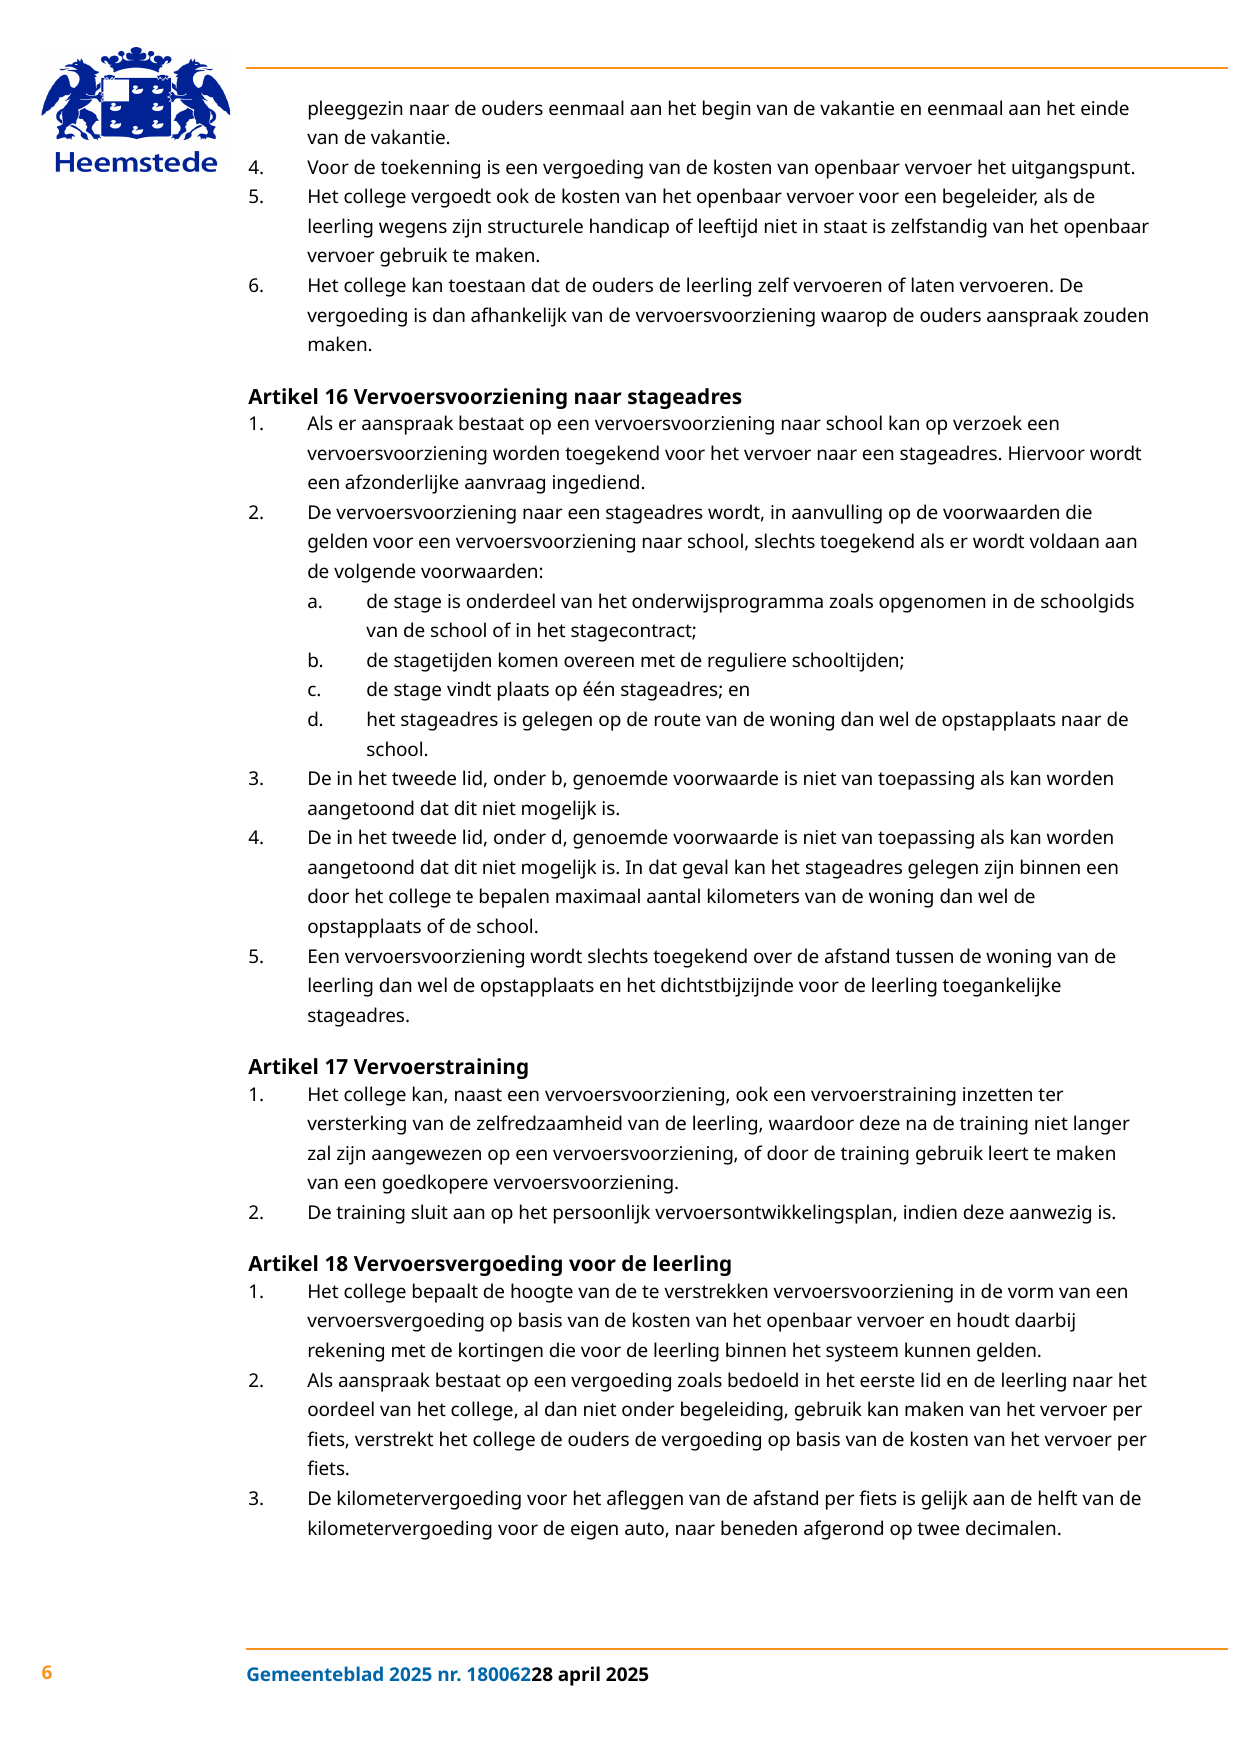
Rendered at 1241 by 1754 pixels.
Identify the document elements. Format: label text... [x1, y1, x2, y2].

list De in het tweede lid, onder d, genoemde voorwaarde is niet van toepassing als kan worden aangetoond dat dit niet mogelijk is. In dat geval kan het stageadres gelegen zijn binnen een door het college te bepalen maximaal aantal kilometers van de woning dan wel de opstapplaats of de school. [248, 824, 1152, 939]
text Artikel 17 Vervoerstraining [248, 1052, 1152, 1081]
list Als er aanspraak bestaat op een vervoersvoorziening naar school kan op verzoek een vervoersvoorziening worden toegekend voor het vervoer naar een stageadres. Hiervoor wordt een afzonderlijke aanvraag ingediend. [248, 410, 1152, 495]
list Als aanspraak bestaat op een vergoeding zoals bedoeld in het eerste lid en de leerling naar het oordeel van het college, al dan niet onder begeleiding, gebruik kan maken van het vervoer per fiets, verstrekt het college de ouders de vergoeding op basis van de kosten van het vervoer per fiets. [248, 1367, 1152, 1481]
list Voor de toekenning is een vergoeding van de kosten van openbaar vervoer het uitgangspunt. [248, 154, 1152, 180]
text Artikel 18 Vervoersvergoeding voor de leerling [248, 1249, 1152, 1278]
list de stagetijden komen overeen met de reguliere schooltijden; [307, 647, 1152, 673]
list De training sluit aan op het persoonlijk vervoersontwikkelingsplan, indien deze aanwezig is. [248, 1199, 1152, 1225]
list het stageadres is gelegen op de route van de woning dan wel de opstapplaats naar de school. [307, 706, 1152, 761]
list Het college kan, naast een vervoersvoorziening, ook een vervoerstraining inzetten ter versterking van de zelfredzaamheid van de leerling, waardoor deze na de training niet langer zal zijn aangewezen op een vervoersvoorziening, of door de training gebruik leert te maken van een goedkopere vervoersvoorziening. [248, 1081, 1152, 1195]
list Een vervoersvoorziening wordt slechts toegekend over de afstand tussen de woning van de leerling dan wel de opstapplaats en het dichtstbijzijnde voor de leerling toegankelijke stageadres. [248, 943, 1152, 1028]
list pleeggezin naar de ouders eenmaal aan het begin van de vakantie en eenmaal aan het einde van de vakantie. [248, 95, 1152, 150]
list Het college vergoedt ook de kosten van het openbaar vervoer voor een begeleider, als de leerling wegens zijn structurele handicap of leeftijd niet in staat is zelfstandig van het openbaar vervoer gebruik te maken. [248, 183, 1152, 268]
list de stage is onderdeel van het onderwijsprogramma zoals opgenomen in de schoolgids van de school of in het stagecontract; [307, 588, 1152, 643]
list De vervoersvoorziening naar een stageadres wordt, in aanvulling op de voorwaarden die gelden voor een vervoersvoorziening naar school, slechts toegekend als er wordt voldaan aan de volgende voorwaarden: [248, 499, 1152, 584]
list de stage vindt plaats op één stageadres; en [307, 677, 1152, 702]
picture [41, 47, 231, 172]
list De in het tweede lid, onder b, genoemde voorwaarde is niet van toepassing als kan worden aangetoond dat dit niet mogelijk is. [248, 765, 1152, 821]
list Het college bepaalt de hoogte van de te verstrekken vervoersvoorziening in de vorm van een vervoersvergoeding op basis van de kosten van het openbaar vervoer en houdt daarbij rekening met de kortingen die voor de leerling binnen het systeem kunnen gelden. [248, 1278, 1152, 1363]
list De kilometervergoeding voor het afleggen van de afstand per fiets is gelijk aan de helft van de kilometervergoeding voor de eigen auto, naar beneden afgerond op twee decimalen. [248, 1485, 1152, 1540]
list Het college kan toestaan dat de ouders de leerling zelf vervoeren of laten vervoeren. De vergoeding is dan afhankelijk van de vervoersvoorziening waarop de ouders aanspraak zouden maken. [248, 272, 1152, 357]
text Artikel 16 Vervoersvoorziening naar stageadres [248, 382, 1152, 410]
